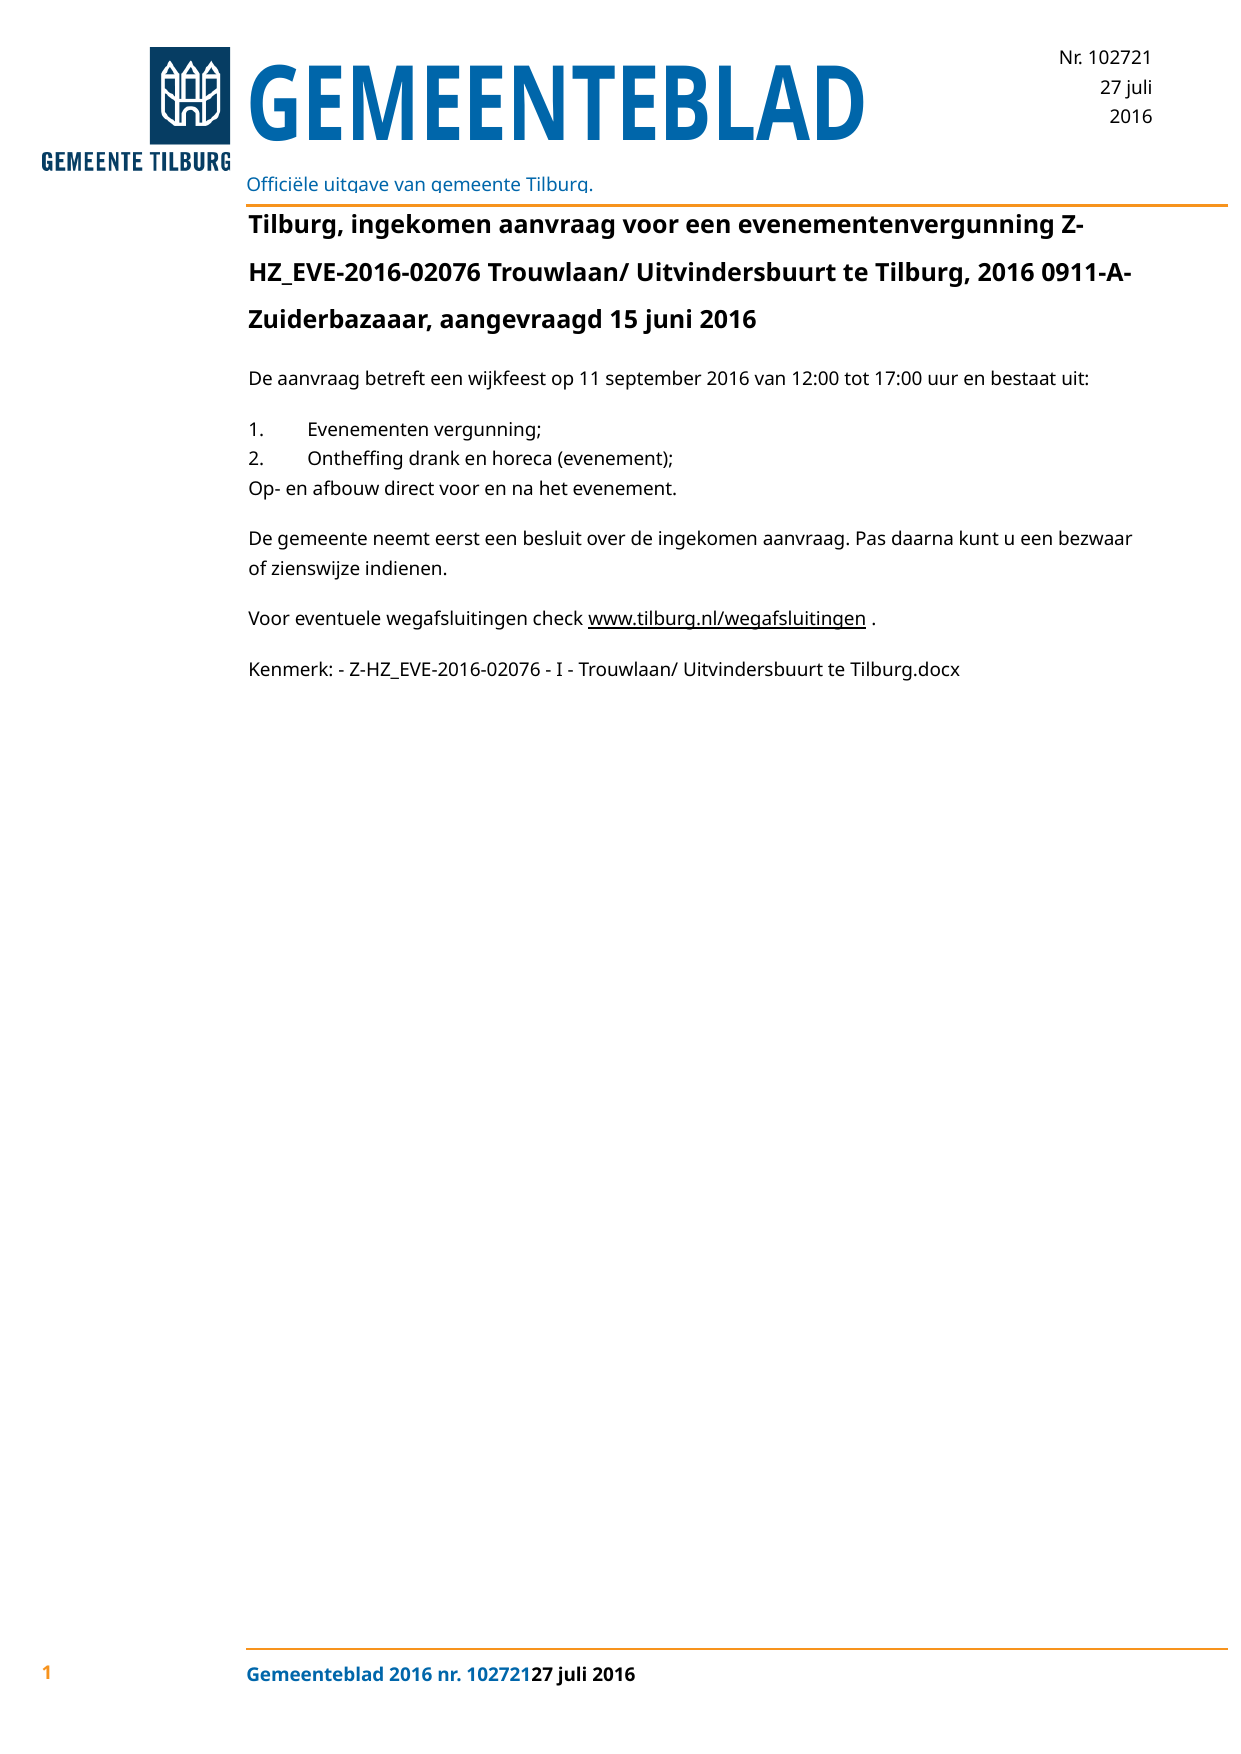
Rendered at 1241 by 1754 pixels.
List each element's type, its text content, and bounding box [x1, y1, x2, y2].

text Voor eventuele wegafsluitingen check www.tilburg.nl/wegafsluitingen . [248, 606, 1152, 631]
text Kenmerk: - Z-HZ_EVE-2016-02076 - I - Trouwlaan/ Uitvindersbuurt te Tilburg.docx [248, 656, 1152, 682]
text De gemeente neemt eerst een besluit over de ingekomen aanvraag. Pas daarna kunt u een bezwaar of zienswijze indienen. [248, 526, 1152, 581]
picture [41, 47, 231, 172]
list Evenementen vergunning; [248, 416, 1152, 442]
text Op- en afbouw direct voor en na het evenement. [248, 475, 1152, 501]
text Tilburg, ingekomen aanvraag voor een evenementenvergunning Z-HZ_EVE-2016-02076 Trouwlaan/ Uitvindersbuurt te Tilburg, 2016 0911-A-Zuiderbazaaar, aangevraagd 15 juni 2016 [248, 207, 1152, 336]
list Ontheffing drank en horeca (evenement); [248, 446, 1152, 471]
text De aanvraag betreft een wijkfeest op 11 september 2016 van 12:00 tot 17:00 uur en bestaat uit: [248, 366, 1152, 391]
